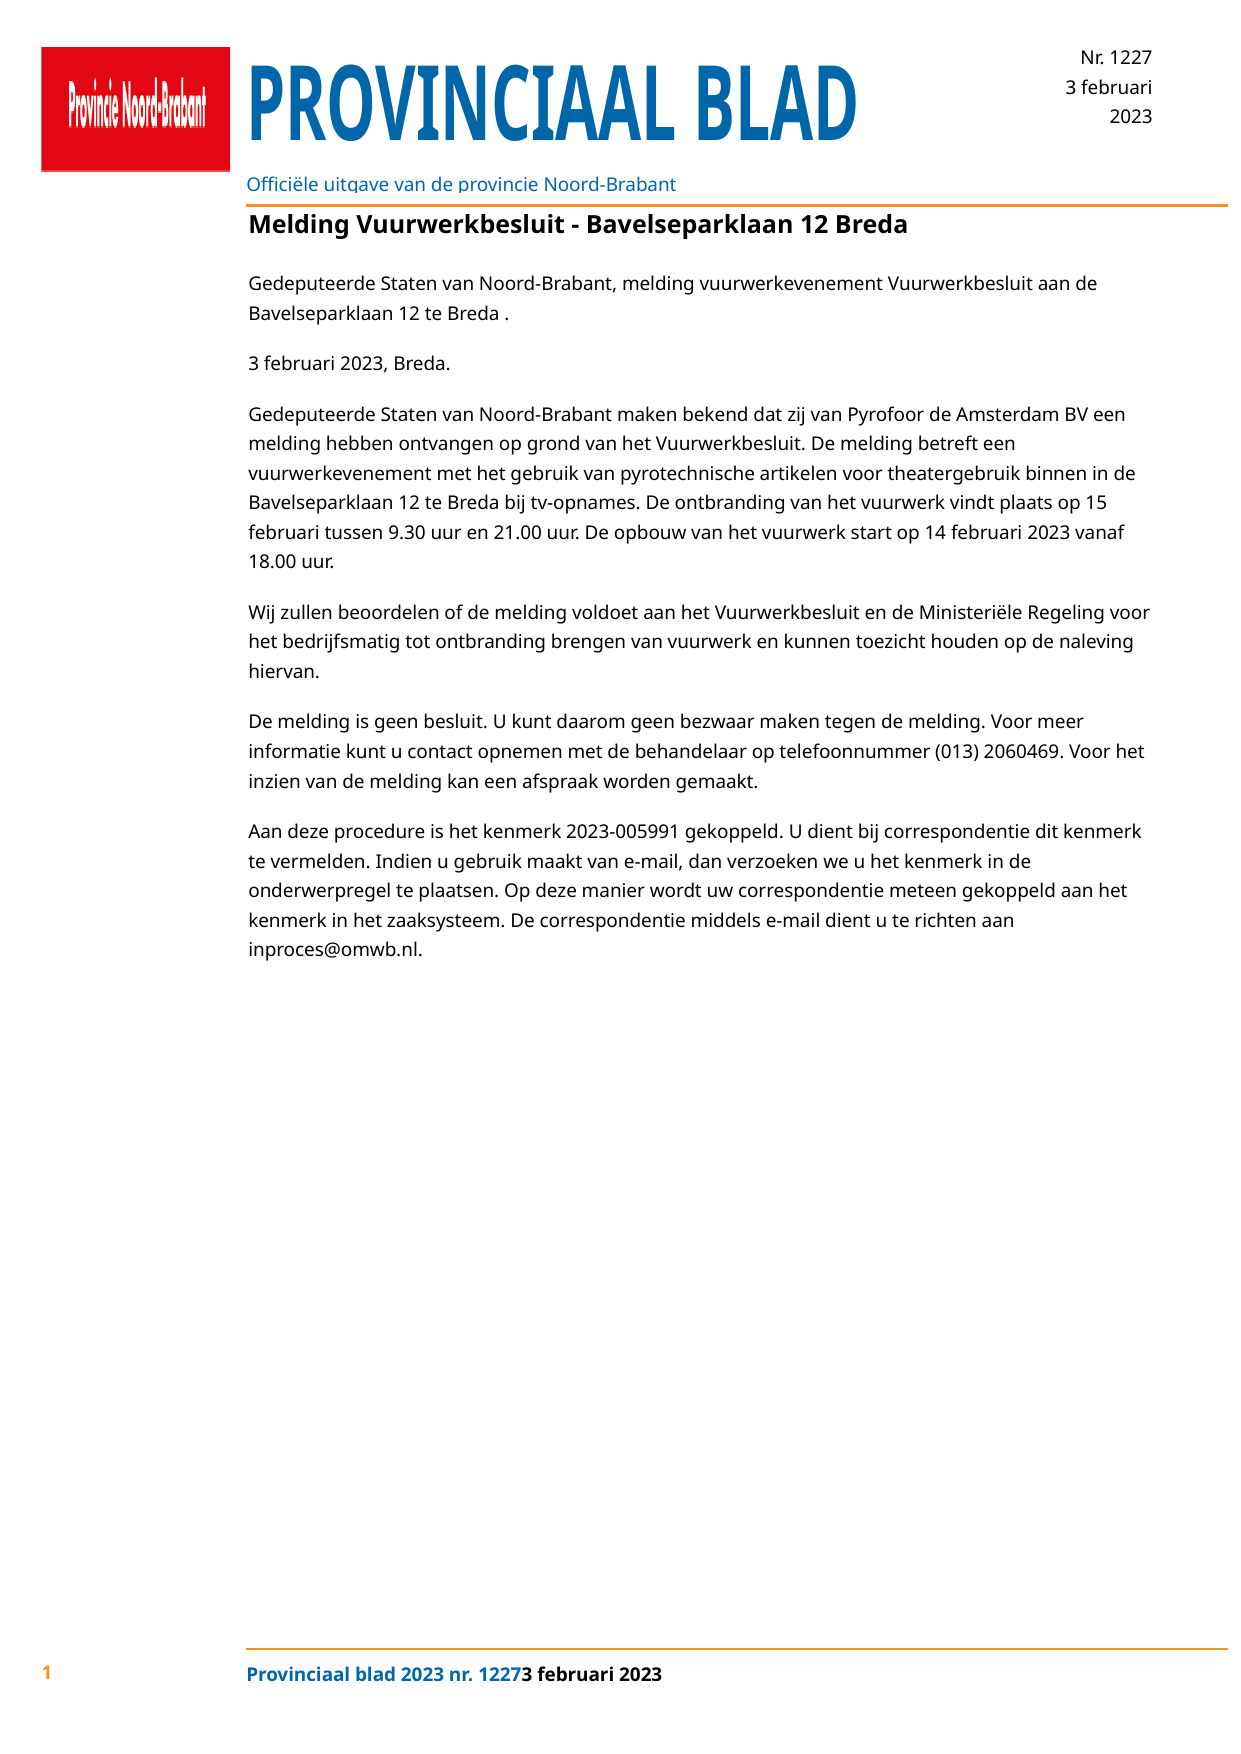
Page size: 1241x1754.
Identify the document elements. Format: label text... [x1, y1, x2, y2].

text Wij zullen beoordelen of de melding voldoet aan het Vuurwerkbesluit en de Ministeriële Regeling voor het bedrijfsmatig tot ontbranding brengen van vuurwerk en kunnen toezicht houden op de naleving hiervan. [248, 599, 1152, 684]
text Aan deze procedure is het kenmerk 2023-005991 gekoppeld. U dient bij correspondentie dit kenmerk te vermelden. Indien u gebruik maakt van e-mail, dan verzoeken we u het kenmerk in de onderwerpregel te plaatsen. Op deze manier wordt uw correspondentie meteen gekoppeld aan het kenmerk in het zaaksysteem. De correspondentie middels e-mail dient u te richten aan inproces@omwb.nl. [248, 818, 1152, 962]
picture [41, 47, 231, 172]
text De melding is geen besluit. U kunt daarom geen bezwaar maken tegen de melding. Voor meer informatie kunt u contact opnemen met de behandelaar op telefoonnummer (013) 2060469. Voor het inzien van de melding kan een afspraak worden gemaakt. [248, 709, 1152, 793]
text 3 februari 2023, Breda. [248, 350, 1152, 376]
text Gedeputeerde Staten van Noord-Brabant, melding vuurwerkevenement Vuurwerkbesluit aan de Bavelseparklaan 12 te Breda . [248, 270, 1152, 326]
text Melding Vuurwerkbesluit - Bavelseparklaan 12 Breda [248, 207, 1152, 241]
text Gedeputeerde Staten van Noord-Brabant maken bekend dat zij van Pyrofoor de Amsterdam BV een melding hebben ontvangen op grond van het Vuurwerkbesluit. De melding betreft een vuurwerkevenement met het gebruik van pyrotechnische artikelen voor theatergebruik binnen in de Bavelseparklaan 12 te Breda bij tv-opnames. De ontbranding van het vuurwerk vindt plaats op 15 februari tussen 9.30 uur en 21.00 uur. De opbouw van het vuurwerk start op 14 februari 2023 vanaf 18.00 uur. [248, 401, 1152, 574]
